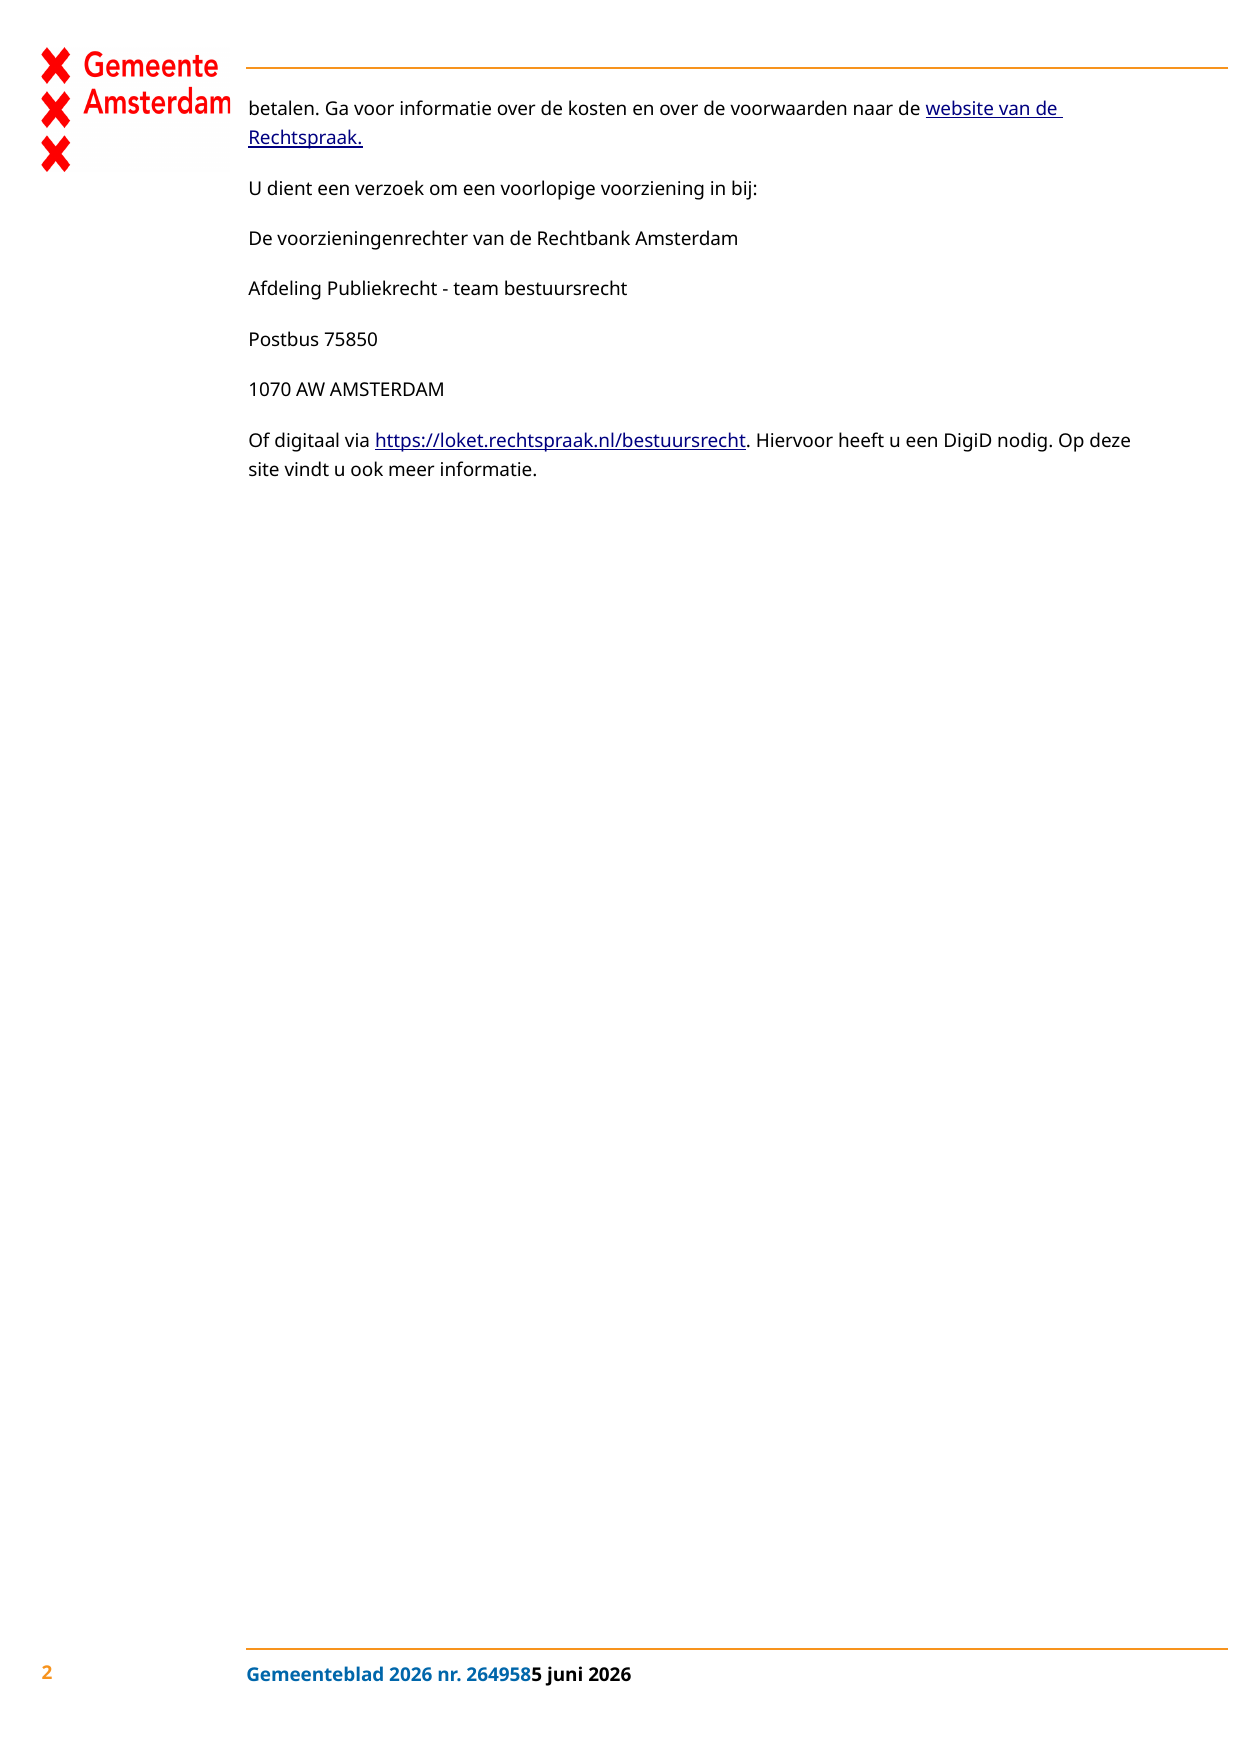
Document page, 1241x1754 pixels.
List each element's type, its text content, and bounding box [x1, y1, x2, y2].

text De voorzieningenrechter van de Rechtbank Amsterdam [248, 225, 1152, 251]
text Postbus 75850 [248, 326, 1152, 352]
text U dient een verzoek om een voorlopige voorziening in bij: [248, 175, 1152, 201]
picture [41, 47, 231, 172]
text Of digitaal via https://loket.rechtspraak.nl/bestuursrecht. Hiervoor heeft u een DigiD nodig. Op deze site vindt u ook meer informatie. [248, 427, 1152, 482]
text betalen. Ga voor informatie over de kosten en over de voorwaarden naar de website van de Rechtspraak. [248, 95, 1152, 150]
text Afdeling Publiekrecht - team bestuursrecht [248, 276, 1152, 301]
text 1070 AW AMSTERDAM [248, 376, 1152, 402]
